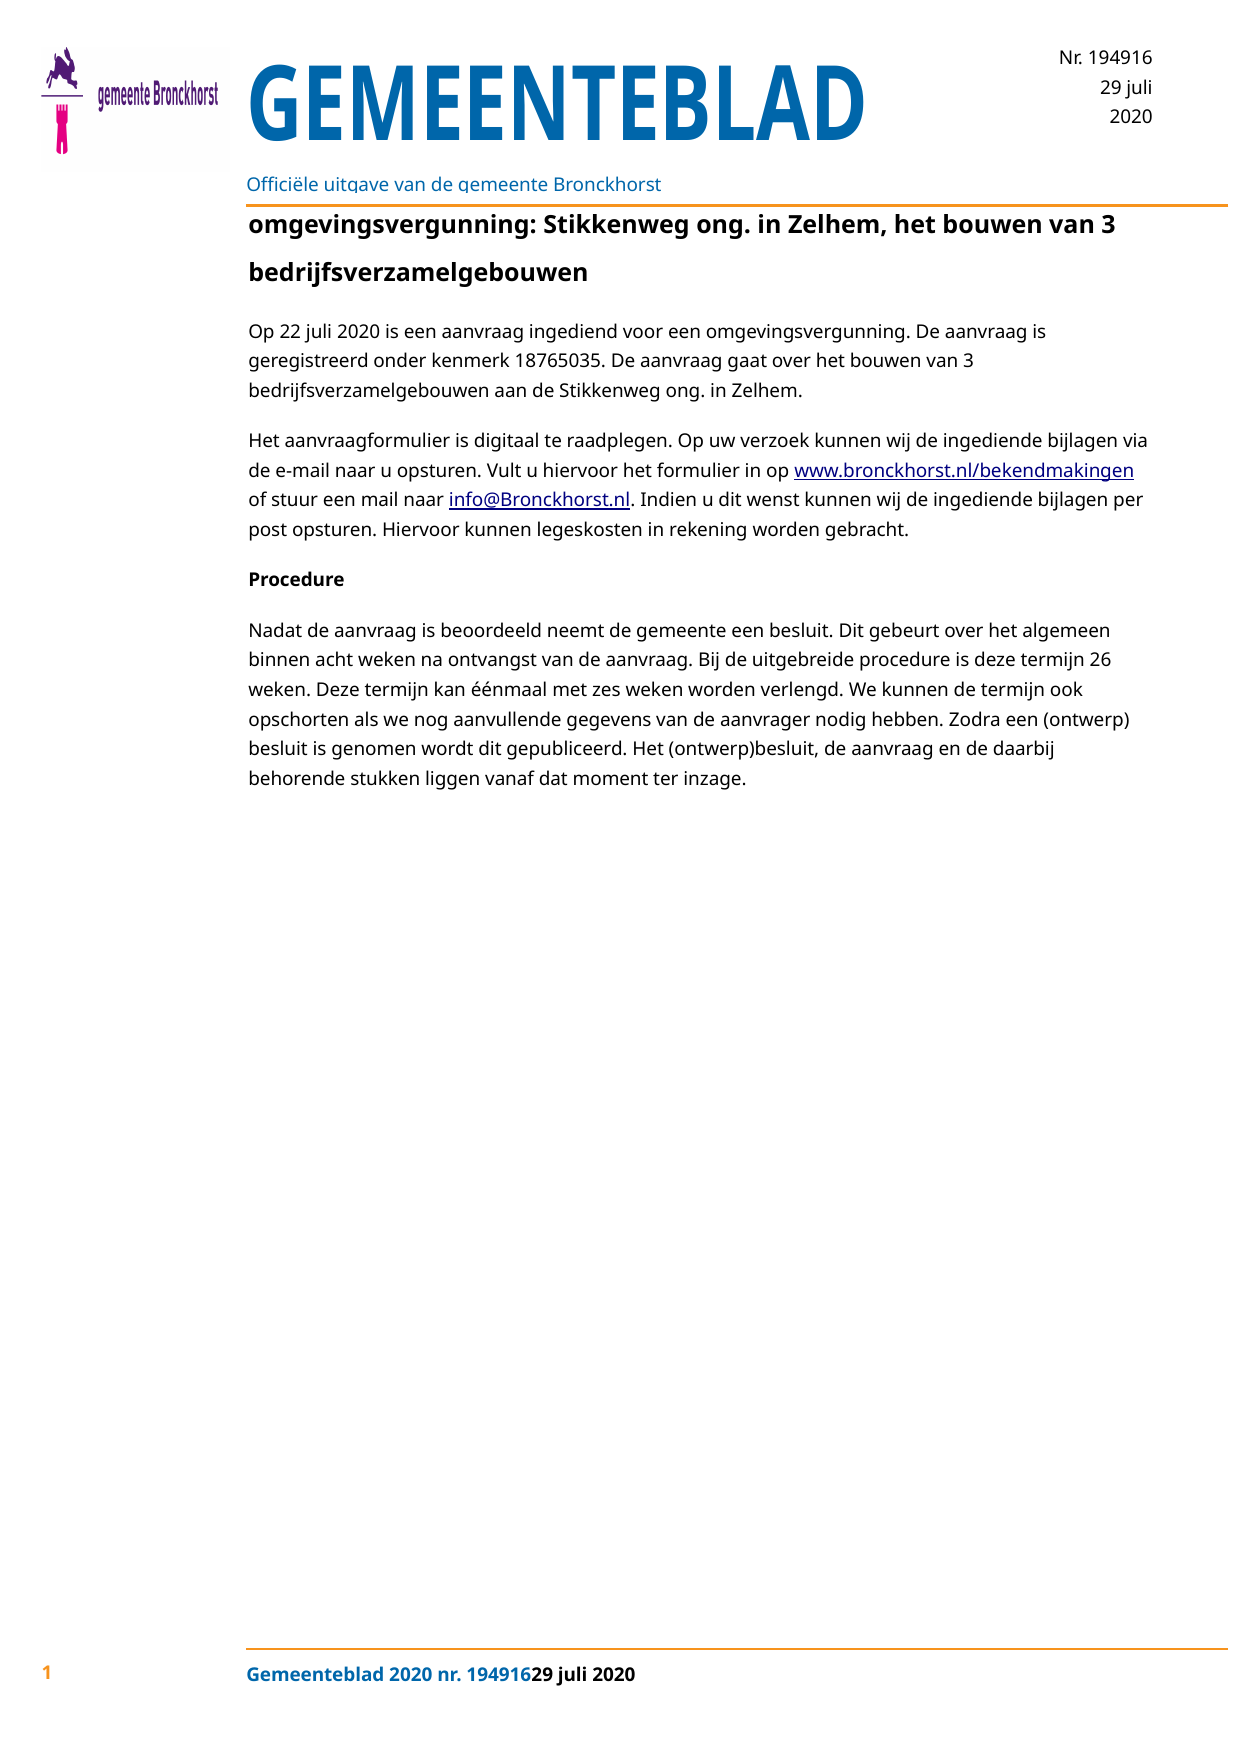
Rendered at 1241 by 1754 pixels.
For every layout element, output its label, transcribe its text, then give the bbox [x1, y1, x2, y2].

text Op 22 juli 2020 is een aanvraag ingediend voor een omgevingsvergunning. De aanvraag is geregistreerd onder kenmerk 18765035. De aanvraag gaat over het bouwen van 3 bedrijfsverzamelgebouwen aan de Stikkenweg ong. in Zelhem. [248, 318, 1152, 403]
text omgevingsvergunning: Stikkenweg ong. in Zelhem, het bouwen van 3 bedrijfsverzamelgebouwen [248, 207, 1152, 288]
picture [41, 47, 231, 172]
text Het aanvraagformulier is digitaal te raadplegen. Op uw verzoek kunnen wij de ingediende bijlagen via de e-mail naar u opsturen. Vult u hiervoor het formulier in op www.bronckhorst.nl/bekendmakingen of stuur een mail naar info@Bronckhorst.nl. Indien u dit wenst kunnen wij de ingediende bijlagen per post opsturen. Hiervoor kunnen legeskosten in rekening worden gebracht. [248, 427, 1152, 542]
text Nadat de aanvraag is beoordeeld neemt de gemeente een besluit. Dit gebeurt over het algemeen binnen acht weken na ontvangst van de aanvraag. Bij de uitgebreide procedure is deze termijn 26 weken. Deze termijn kan éénmaal met zes weken worden verlengd. We kunnen de termijn ook opschorten als we nog aanvullende gegevens van de aanvrager nodig hebben. Zodra een (ontwerp) besluit is genomen wordt dit gepubliceerd. Het (ontwerp)besluit, de aanvraag en de daarbij behorende stukken liggen vanaf dat moment ter inzage. [248, 617, 1152, 791]
text Procedure [248, 567, 1152, 592]
